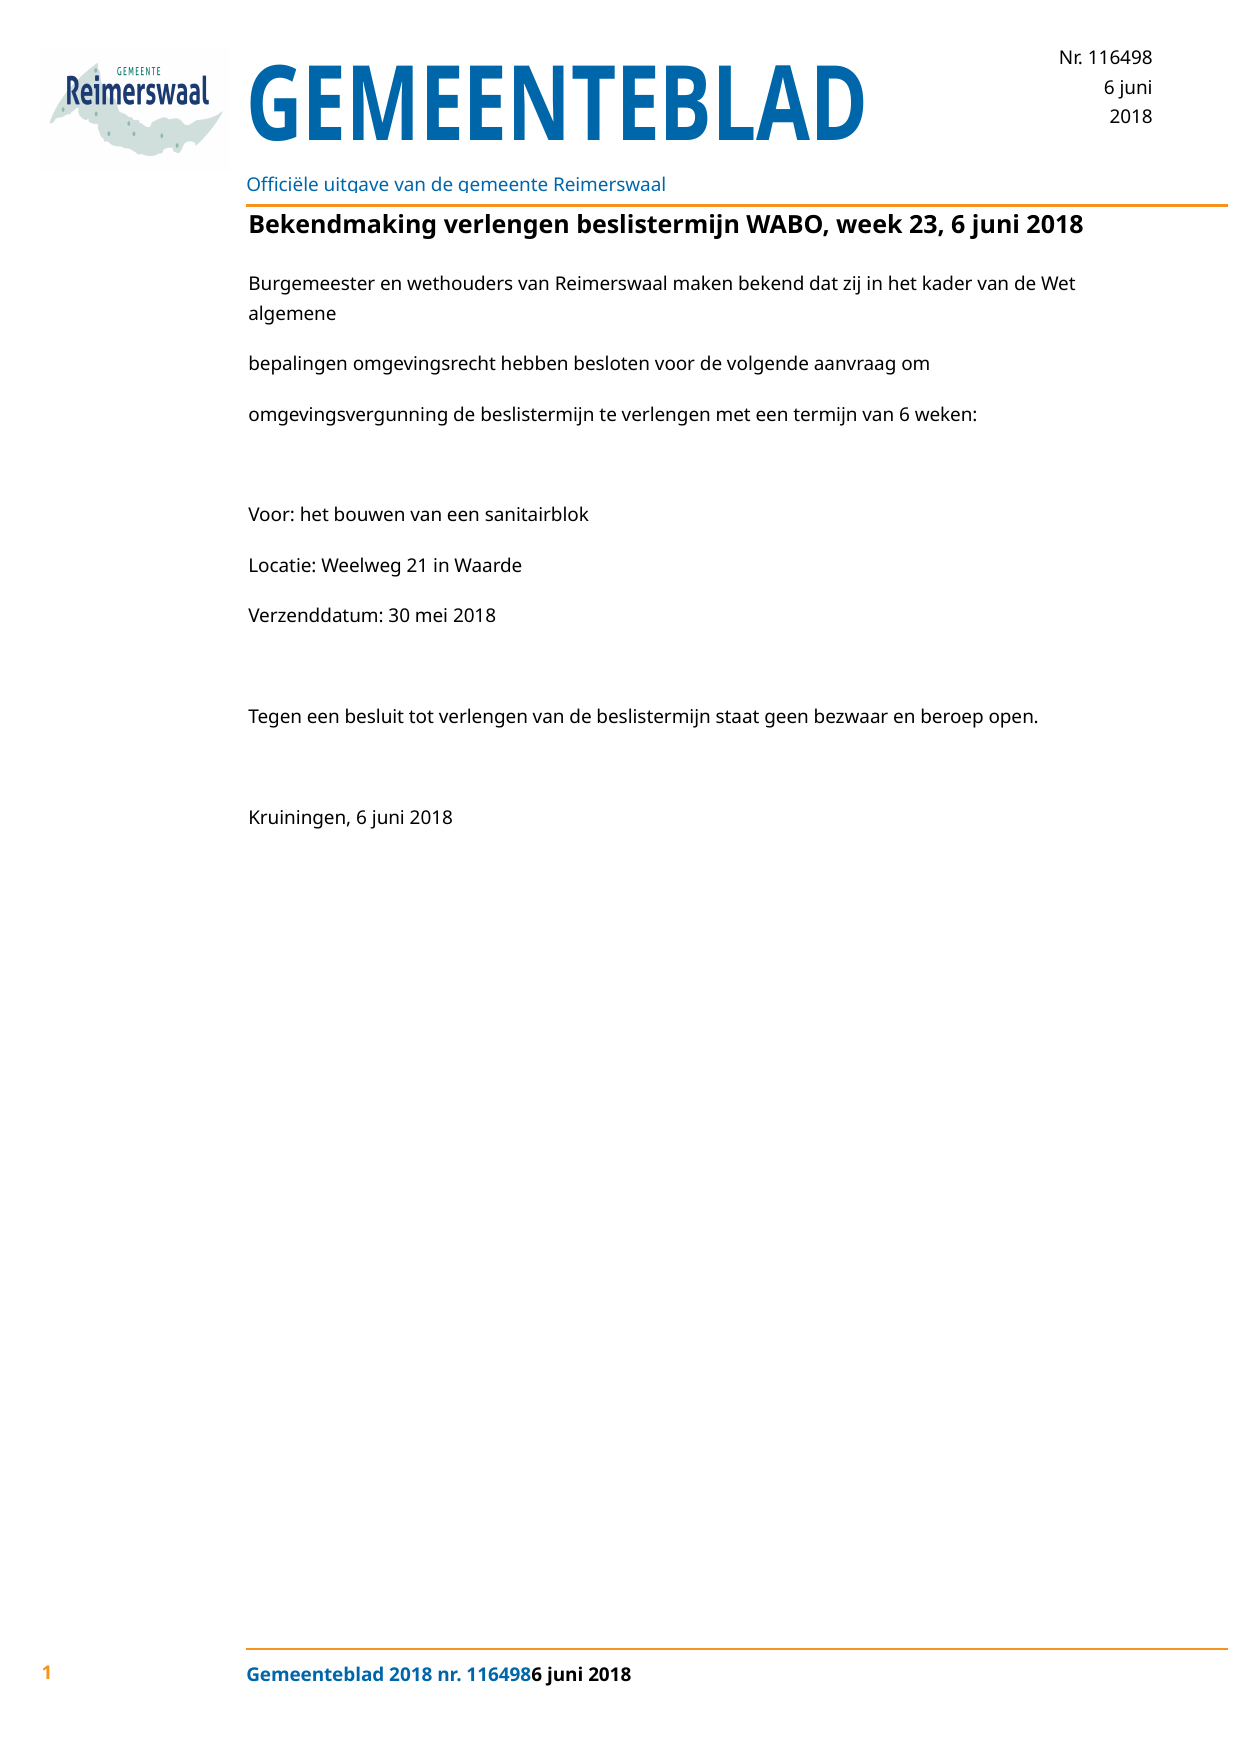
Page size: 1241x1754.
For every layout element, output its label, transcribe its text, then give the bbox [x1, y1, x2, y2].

text Burgemeester en wethouders van Reimerswaal maken bekend dat zij in het kader van de Wet algemene [248, 270, 1152, 326]
text Verzenddatum: 30 mei 2018 [248, 602, 1152, 628]
text Bekendmaking verlengen beslistermijn WABO, week 23, 6 juni 2018 [248, 207, 1152, 241]
text bepalingen omgevingsrecht hebben besloten voor de volgende aanvraag om [248, 350, 1152, 376]
text Kruiningen, 6 juni 2018 [248, 804, 1152, 830]
text Tegen een besluit tot verlengen van de beslistermijn staat geen bezwaar en beroep open. [248, 703, 1152, 729]
text Voor: het bouwen van een sanitairblok [248, 502, 1152, 527]
text omgevingsvergunning de beslistermijn te verlengen met een termijn van 6 weken: [248, 401, 1152, 426]
text Locatie: Weelweg 21 in Waarde [248, 552, 1152, 578]
picture [41, 47, 231, 172]
